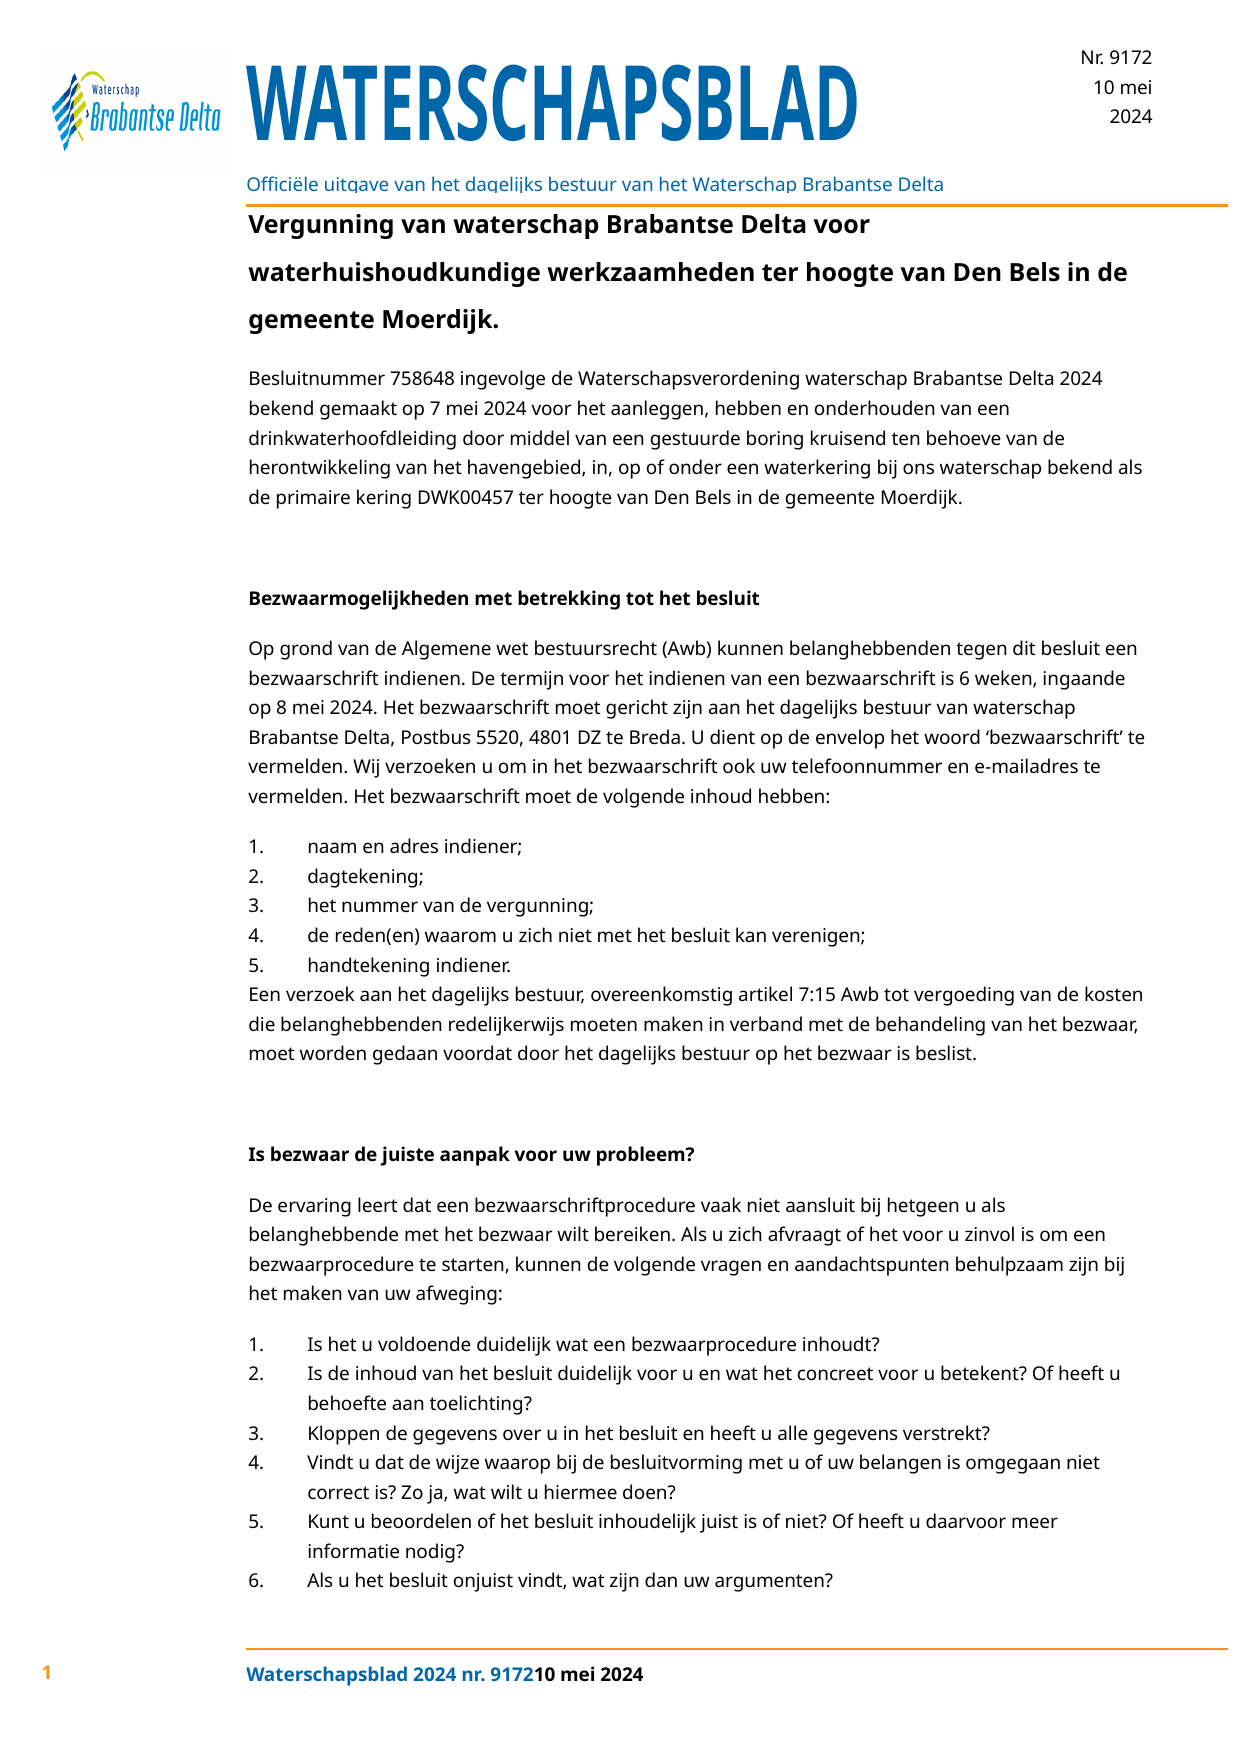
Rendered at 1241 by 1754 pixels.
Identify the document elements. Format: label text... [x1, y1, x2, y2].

list Vindt u dat de wijze waarop bij de besluitvorming met u of uw belangen is omgegaan niet correct is? Zo ja, wat wilt u hiermee doen? [248, 1449, 1152, 1504]
picture [41, 47, 231, 172]
list Is de inhoud van het besluit duidelijk voor u en wat het concreet voor u betekent? Of heeft u behoefte aan toelichting? [248, 1361, 1152, 1416]
text Besluitnummer 758648 ingevolge de Waterschapsverordening waterschap Brabantse Delta 2024 bekend gemaakt op 7 mei 2024 voor het aanleggen, hebben en onderhouden van een drinkwaterhoofdleiding door middel van een gestuurde boring kruisend ten behoeve van de herontwikkeling van het havengebied, in, op of onder een waterkering bij ons waterschap bekend als de primaire kering DWK00457 ter hoogte van Den Bels in de gemeente Moerdijk. [248, 366, 1152, 509]
list handtekening indiener. [248, 952, 1152, 977]
text Op grond van de Algemene wet bestuursrecht (Awb) kunnen belanghebbenden tegen dit besluit een bezwaarschrift indienen. De termijn voor het indienen van een bezwaarschrift is 6 weken, ingaande op 8 mei 2024. Het bezwaarschrift moet gericht zijn aan het dagelijks bestuur van waterschap Brabantse Delta, Postbus 5520, 4801 DZ te Breda. U dient op de envelop het woord ‘bezwaarschrift’ te vermelden. Wij verzoeken u om in het bezwaarschrift ook uw telefoonnummer en e‑mailadres te vermelden. Het bezwaarschrift moet de volgende inhoud hebben: [248, 635, 1152, 809]
list de reden(en) waarom u zich niet met het besluit kan verenigen; [248, 922, 1152, 948]
list Is het u voldoende duidelijk wat een bezwaarprocedure inhoudt? [248, 1331, 1152, 1357]
list dagtekening; [248, 863, 1152, 889]
list Kloppen de gegevens over u in het besluit en heeft u alle gegevens verstrekt? [248, 1420, 1152, 1445]
text Is bezwaar de juiste aanpak voor uw probleem? [248, 1141, 1152, 1167]
list Als u het besluit onjuist vindt, wat zijn dan uw argumenten? [248, 1568, 1152, 1593]
list het nummer van de vergunning; [248, 893, 1152, 918]
list naam en adres indiener; [248, 833, 1152, 859]
text Vergunning van waterschap Brabantse Delta voor waterhuishoudkundige werkzaamheden ter hoogte van Den Bels in de gemeente Moerdijk. [248, 207, 1152, 336]
text Een verzoek aan het dagelijks bestuur, overeenkomstig artikel 7:15 Awb tot vergoeding van de kosten die belanghebbenden redelijkerwijs moeten maken in verband met de behandeling van het bezwaar, moet worden gedaan voordat door het dagelijks bestuur op het bezwaar is beslist. [248, 981, 1152, 1066]
text De ervaring leert dat een bezwaarschriftprocedure vaak niet aansluit bij hetgeen u als belanghebbende met het bezwaar wilt bereiken. Als u zich afvraagt of het voor u zinvol is om een bezwaarprocedure te starten, kunnen de volgende vragen en aandachtspunten behulpzaam zijn bij het maken van uw afweging: [248, 1192, 1152, 1306]
list Kunt u beoordelen of het besluit inhoudelijk juist is of niet? Of heeft u daarvoor meer informatie nodig? [248, 1508, 1152, 1564]
text Bezwaarmogelijkheden met betrekking tot het besluit [248, 585, 1152, 610]
